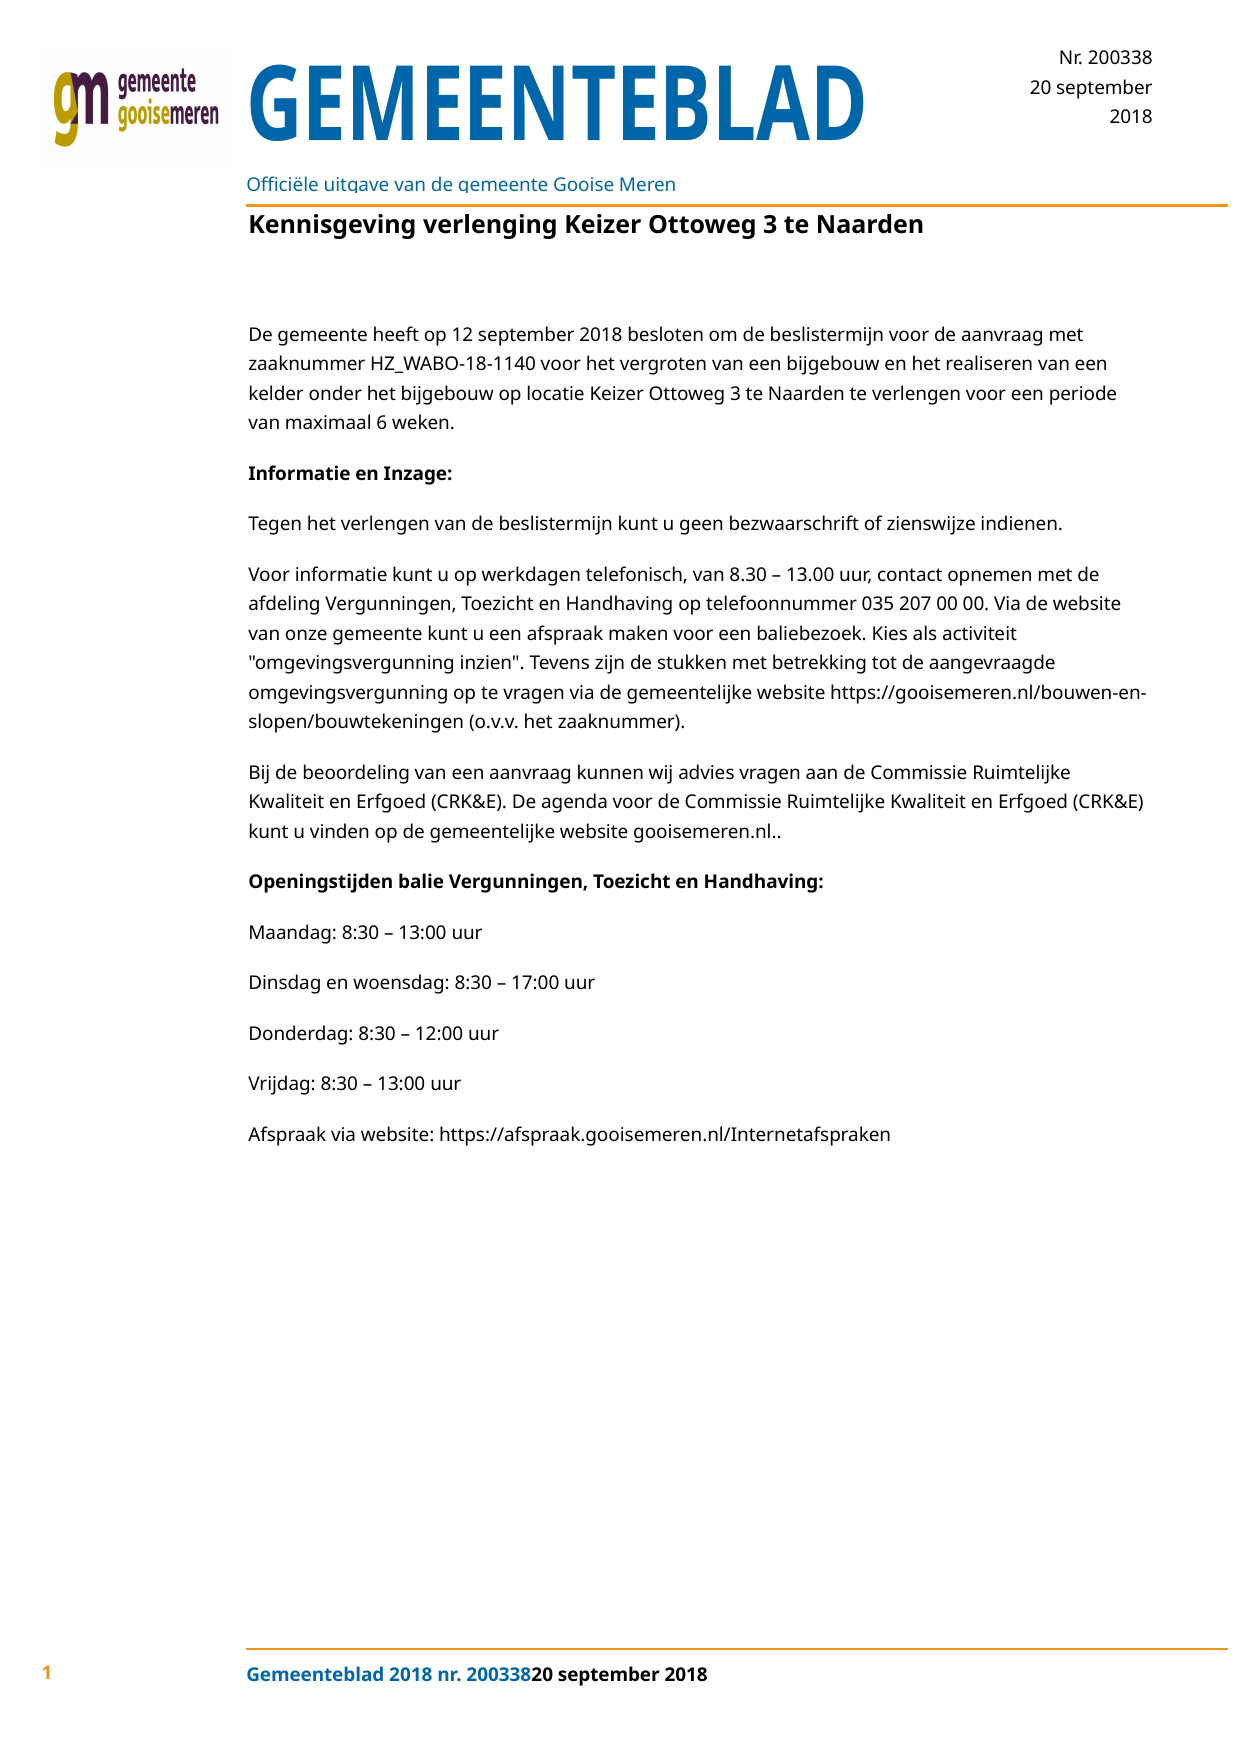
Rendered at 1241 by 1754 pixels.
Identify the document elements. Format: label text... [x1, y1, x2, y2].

text Openingstijden balie Vergunningen, Toezicht en Handhaving: [248, 869, 1152, 894]
text Tegen het verlengen van de beslistermijn kunt u geen bezwaarschrift of zienswijze indienen. [248, 510, 1152, 536]
text Bij de beoordeling van een aanvraag kunnen wij advies vragen aan de Commissie Ruimtelijke Kwaliteit en Erfgoed (CRK&E). De agenda voor de Commissie Ruimtelijke Kwaliteit en Erfgoed (CRK&E) kunt u vinden op de gemeentelijke website gooisemeren.nl.. [248, 759, 1152, 844]
text Voor informatie kunt u op werkdagen telefonisch, van 8.30 – 13.00 uur, contact opnemen met de afdeling Vergunningen, Toezicht en Handhaving op telefoonnummer 035 207 00 00. Via de website van onze gemeente kunt u een afspraak maken voor een baliebezoek. Kies als activiteit "omgevingsvergunning inzien". Tevens zijn de stukken met betrekking tot de aangevraagde omgevingsvergunning op te vragen via de gemeentelijke website https://gooisemeren.nl/bouwen-en-slopen/bouwtekeningen (o.v.v. het zaaknummer). [248, 561, 1152, 734]
text Dinsdag en woensdag: 8:30 – 17:00 uur [248, 969, 1152, 995]
text Vrijdag: 8:30 – 13:00 uur [248, 1070, 1152, 1096]
picture [41, 47, 231, 172]
text Kennisgeving verlenging Keizer Ottoweg 3 te Naarden [248, 207, 1152, 241]
text Maandag: 8:30 – 13:00 uur [248, 919, 1152, 945]
text Afspraak via website: https://afspraak.gooisemeren.nl/Internetafspraken [248, 1121, 1152, 1146]
text Donderdag: 8:30 – 12:00 uur [248, 1020, 1152, 1046]
text Informatie en Inzage: [248, 460, 1152, 486]
text De gemeente heeft op 12 september 2018 besloten om de beslistermijn voor de aanvraag met zaaknummer HZ_WABO-18-1140 voor het vergroten van een bijgebouw en het realiseren van een kelder onder het bijgebouw op locatie Keizer Ottoweg 3 te Naarden te verlengen voor een periode van maximaal 6 weken. [248, 321, 1152, 435]
